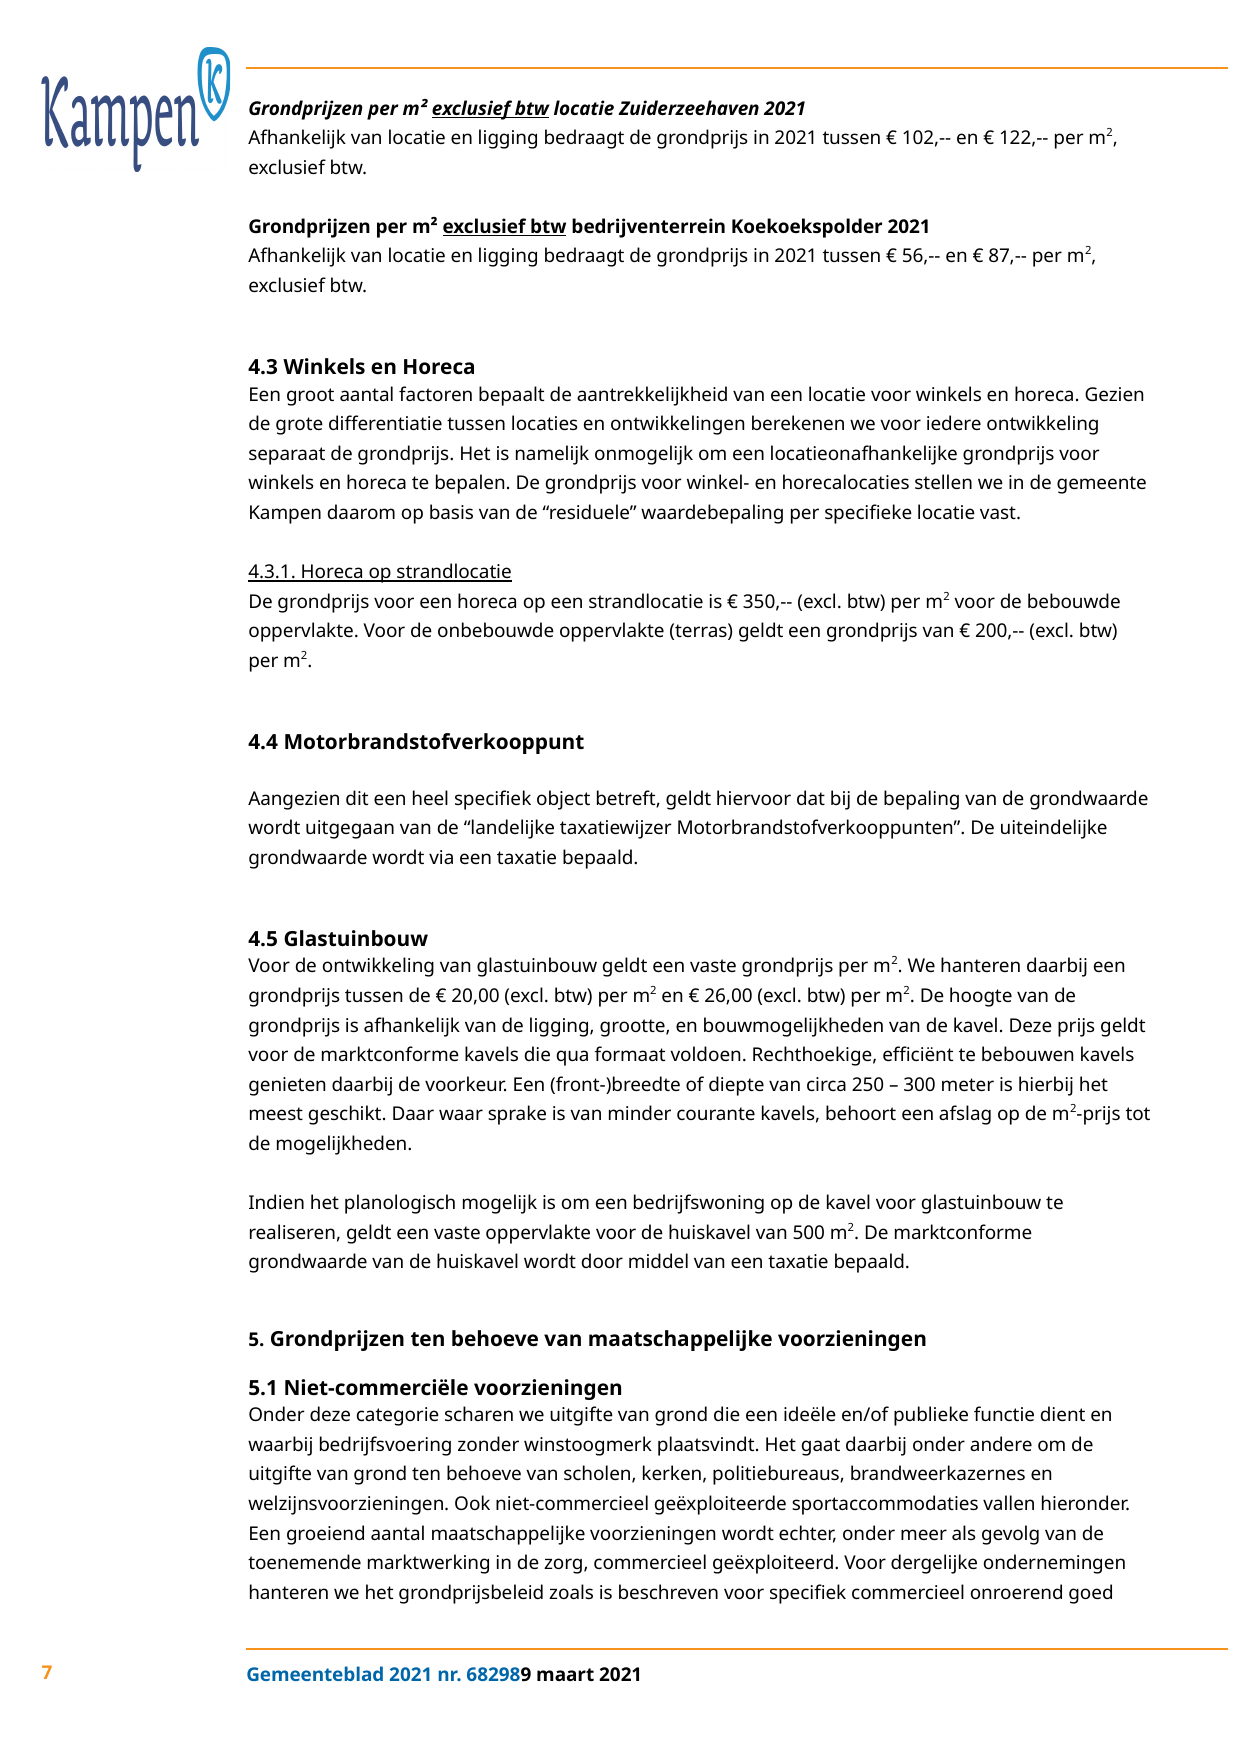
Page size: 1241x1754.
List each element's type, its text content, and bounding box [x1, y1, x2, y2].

text 4.4 Motorbrandstofverkooppunt [248, 727, 1152, 755]
text Voor de ontwikkeling van glastuinbouw geldt een vaste grondprijs per m2. We hanteren daarbij een grondprijs tussen de € 20,00 (excl. btw) per m2 en € 26,00 (excl. btw) per m2. De hoogte van de grondprijs is afhankelijk van de ligging, grootte, en bouwmogelijkheden van de kavel. Deze prijs geldt voor de marktconforme kavels die qua formaat voldoen. Rechthoekige, efficiënt te bebouwen kavels genieten daarbij de voorkeur. Een (front-)breedte of diepte van circa 250 – 300 meter is hierbij het meest geschikt. Daar waar sprake is van minder courante kavels, behoort een afslag op de m2-prijs tot de mogelijkheden. [248, 953, 1152, 1156]
text 4.5 Glastuinbouw [248, 924, 1152, 953]
text Onder deze categorie scharen we uitgifte van grond die een ideële en/of publieke functie dient en waarbij bedrijfsvoering zonder winstoogmerk plaatsvindt. Het gaat daarbij onder andere om de uitgifte van grond ten behoeve van scholen, kerken, politiebureaus, brandweerkazernes en welzijnsvoorzieningen. Ook niet-commercieel geëxploiteerde sportaccommodaties vallen hieronder. [248, 1401, 1152, 1516]
text 4.3 Winkels en Horeca [248, 352, 1152, 381]
text Een groot aantal factoren bepaalt de aantrekkelijkheid van een locatie voor winkels en horeca. Gezien de grote differentiatie tussen locaties en ontwikkelingen berekenen we voor iedere ontwikkeling separaat de grondprijs. Het is namelijk onmogelijk om een locatieonafhankelijke grondprijs voor winkels en horeca te bepalen. De grondprijs voor winkel- en horecalocaties stellen we in de gemeente Kampen daarom op basis van de “residuele” waardebepaling per specifieke locatie vast. [248, 381, 1152, 525]
text De grondprijs voor een horeca op een strandlocatie is € 350,-- (excl. btw) per m2 voor de bebouwde oppervlakte. Voor de onbebouwde oppervlakte (terras) geldt een grondprijs van € 200,-- (excl. btw) per m2. [248, 588, 1152, 673]
text Grondprijzen per m² exclusief btw bedrijventerrein Koekoekspolder 2021 [248, 213, 1152, 239]
text 4.3.1. Horeca op strandlocatie [248, 558, 1152, 584]
text Afhankelijk van locatie en ligging bedraagt de grondprijs in 2021 tussen € 56,-- en € 87,-- per m2, exclusief btw. [248, 243, 1152, 298]
picture [41, 47, 231, 172]
text 5.1 Niet-commerciële voorzieningen [248, 1373, 1152, 1401]
text Grondprijzen per m² exclusief btw locatie Zuiderzeehaven 2021 [248, 95, 1152, 121]
text 5. Grondprijzen ten behoeve van maatschappelijke voorzieningen [248, 1324, 1152, 1352]
text Indien het planologisch mogelijk is om een bedrijfswoning op de kavel voor glastuinbouw te realiseren, geldt een vaste oppervlakte voor de huiskavel van 500 m2. De marktconforme grondwaarde van de huiskavel wordt door middel van een taxatie bepaald. [248, 1189, 1152, 1274]
text Afhankelijk van locatie en ligging bedraagt de grondprijs in 2021 tussen € 102,-- en € 122,-- per m2, exclusief btw. [248, 124, 1152, 180]
text Een groeiend aantal maatschappelijke voorzieningen wordt echter, onder meer als gevolg van de toenemende marktwerking in de zorg, commercieel geëxploiteerd. Voor dergelijke ondernemingen hanteren we het grondprijsbeleid zoals is beschreven voor specifiek commercieel onroerend goed [248, 1520, 1152, 1604]
text Aangezien dit een heel specifiek object betreft, geldt hiervoor dat bij de bepaling van de grondwaarde wordt uitgegaan van de “landelijke taxatiewijzer Motorbrandstofverkooppunten”. De uiteindelijke grondwaarde wordt via een taxatie bepaald. [248, 785, 1152, 870]
